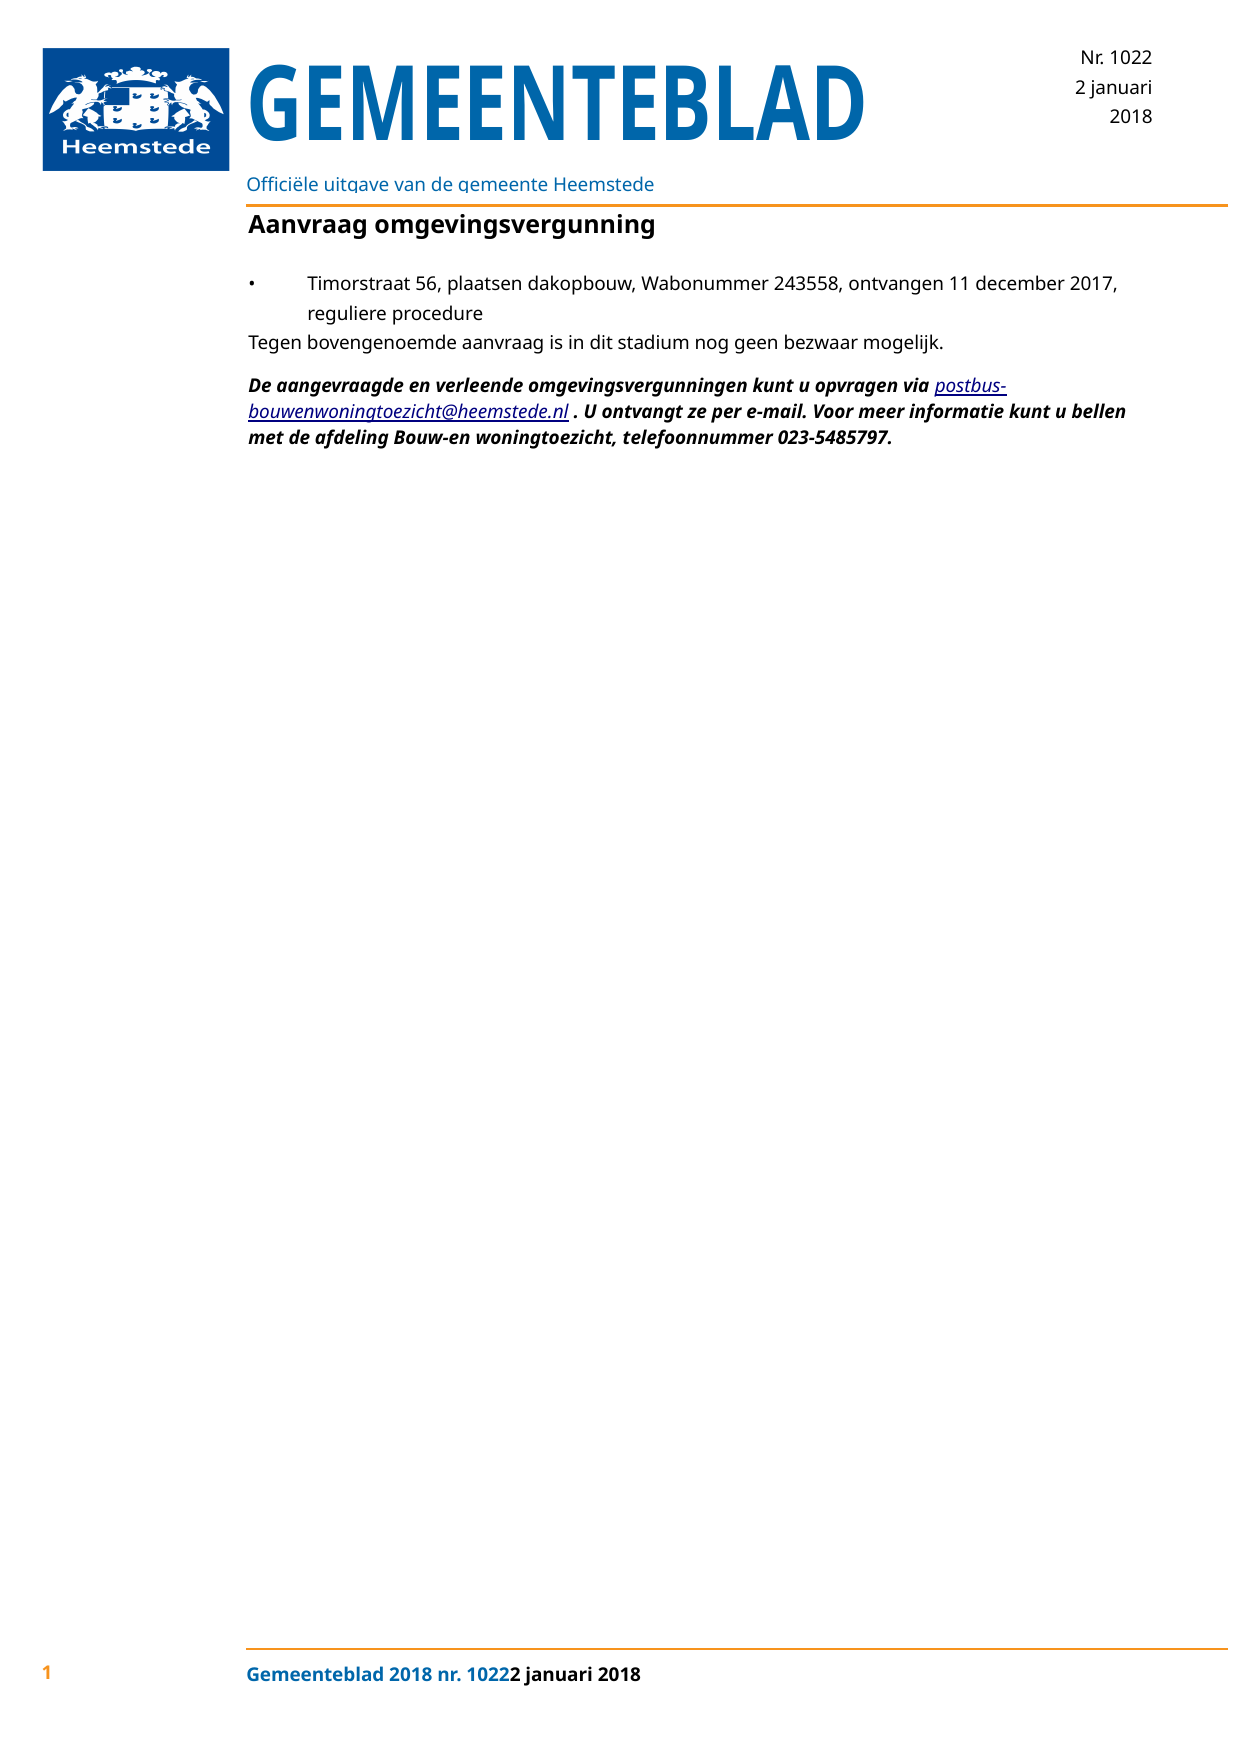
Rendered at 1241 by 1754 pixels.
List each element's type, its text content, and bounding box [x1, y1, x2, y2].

text Tegen bovengenoemde aanvraag is in dit stadium nog geen bezwaar mogelijk. [248, 329, 1152, 355]
text Aanvraag omgevingsvergunning [248, 207, 1152, 241]
text De aangevraagde en verleende omgevingsvergunningen kunt u opvragen via postbus-bouwenwoningtoezicht@heemstede.nl . U ontvangt ze per e-mail. Voor meer informatie kunt u bellen met de afdeling Bouw-en woningtoezicht, telefoonnummer 023-5485797. [248, 373, 1152, 450]
list Timorstraat 56, plaatsen dakopbouw, Wabonummer 243558, ontvangen 11 december 2017, reguliere procedure [248, 270, 1152, 326]
picture [41, 47, 231, 172]
